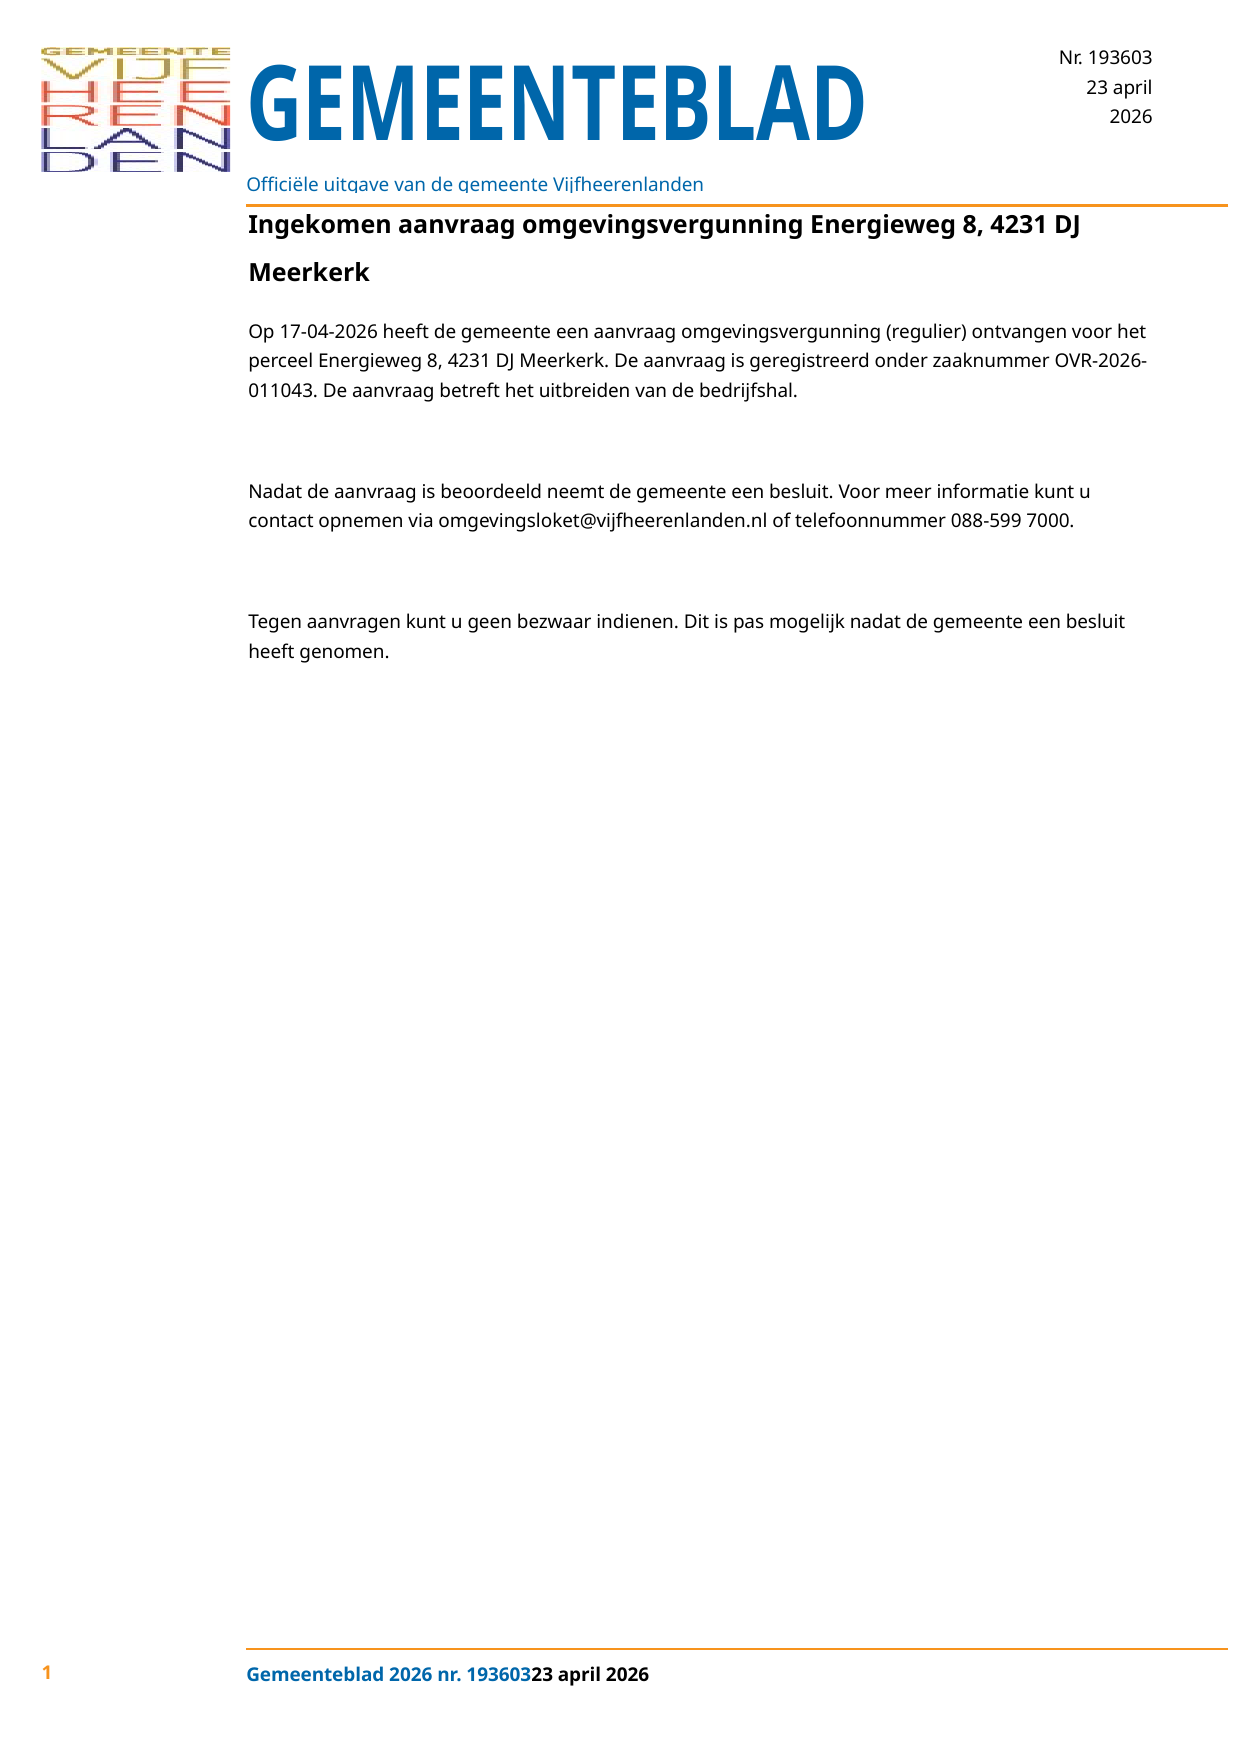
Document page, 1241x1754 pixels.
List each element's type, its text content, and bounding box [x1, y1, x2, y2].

text Op 17-04-2026 heeft de gemeente een aanvraag omgevingsvergunning (regulier) ontvangen voor het perceel Energieweg 8, 4231 DJ Meerkerk. De aanvraag is geregistreerd onder zaaknummer OVR-2026-011043. De aanvraag betreft het uitbreiden van de bedrijfshal. [248, 318, 1152, 403]
text Nadat de aanvraag is beoordeeld neemt de gemeente een besluit. Voor meer informatie kunt u contact opnemen via omgevingsloket@vijfheerenlanden.nl of telefoonnummer 088-599 7000. [248, 478, 1152, 533]
text Tegen aanvragen kunt u geen bezwaar indienen. Dit is pas mogelijk nadat de gemeente een besluit heeft genomen. [248, 608, 1152, 664]
text Ingekomen aanvraag omgevingsvergunning Energieweg 8, 4231 DJ Meerkerk [248, 207, 1152, 288]
picture [41, 47, 231, 172]
